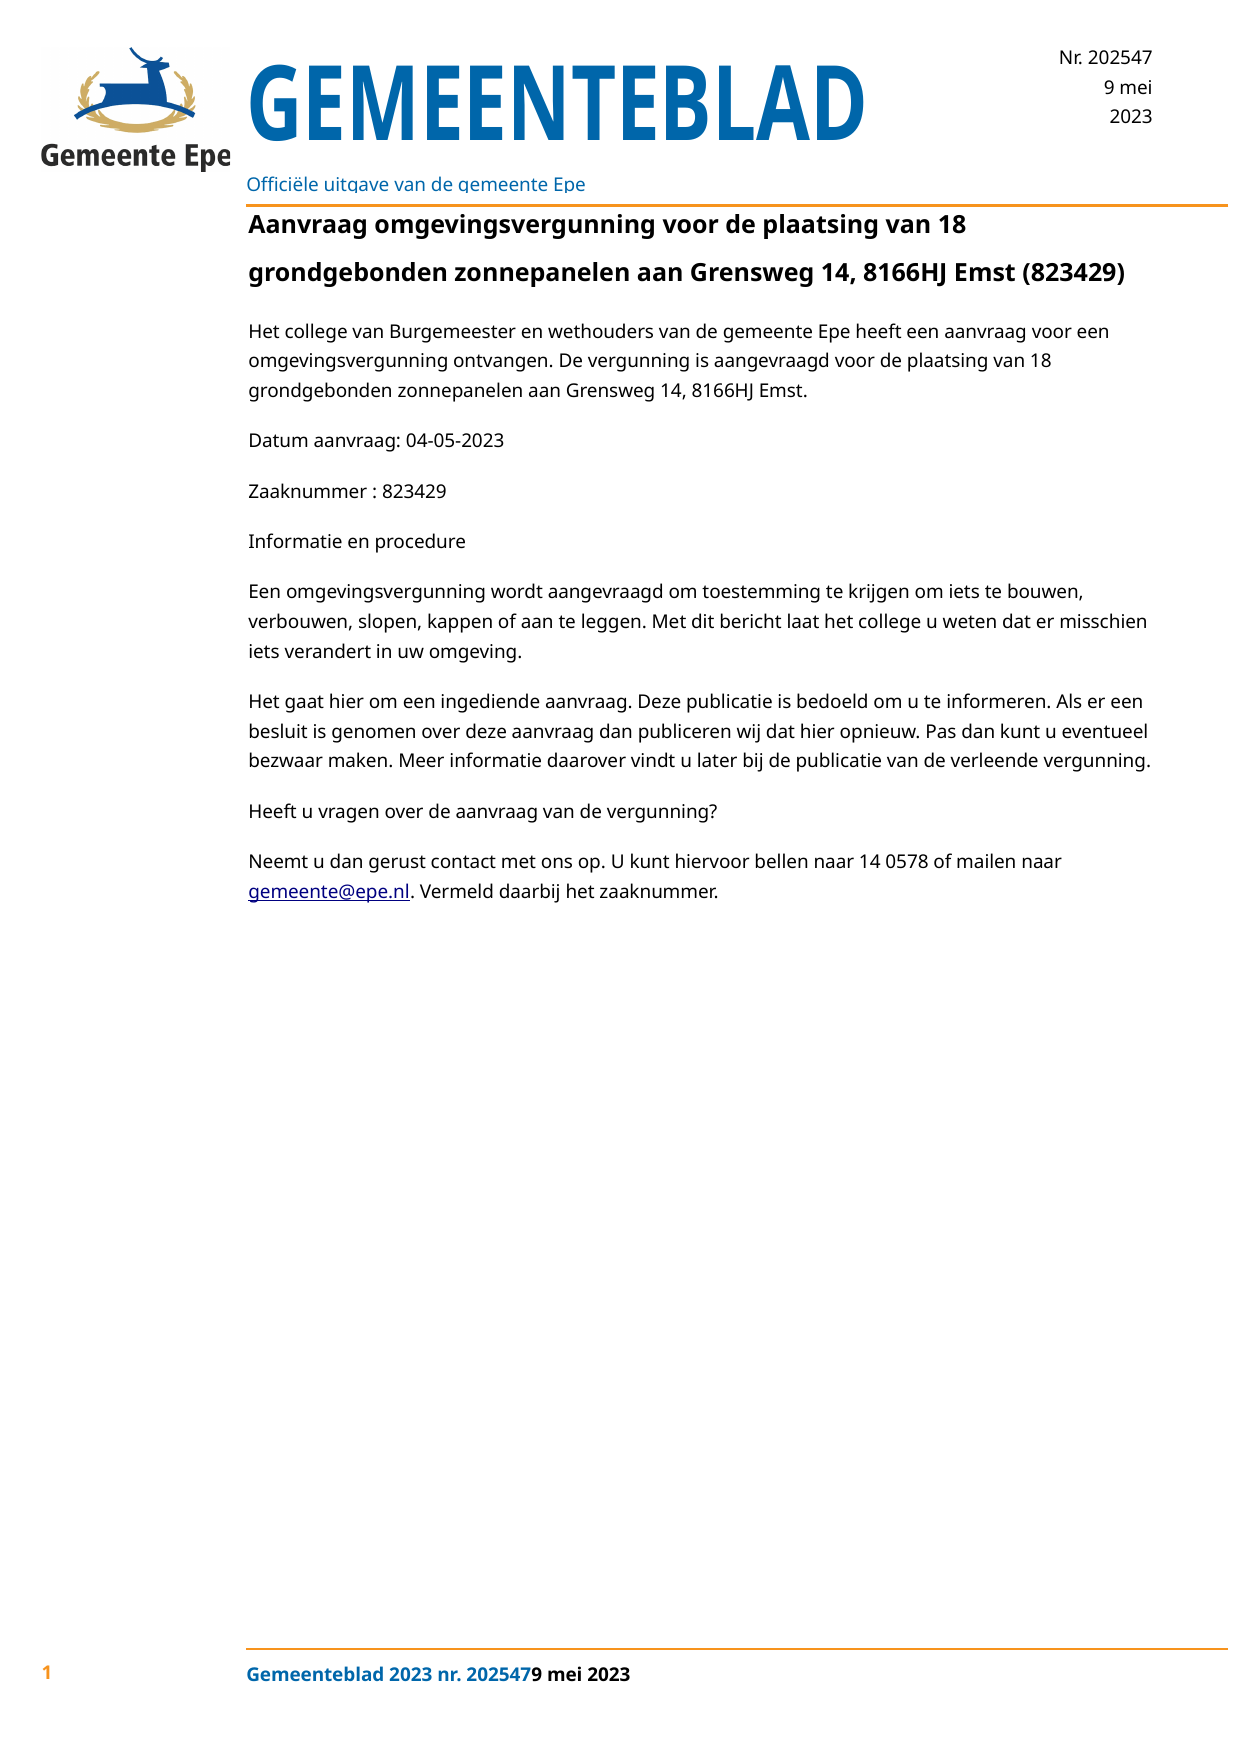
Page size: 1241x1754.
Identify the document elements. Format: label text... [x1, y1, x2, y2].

text Het college van Burgemeester en wethouders van de gemeente Epe heeft een aanvraag voor een omgevingsvergunning ontvangen. De vergunning is aangevraagd voor de plaatsing van 18 grondgebonden zonnepanelen aan Grensweg 14, 8166HJ Emst. [248, 318, 1152, 403]
text Informatie en procedure [248, 528, 1152, 554]
picture [41, 47, 231, 172]
text Het gaat hier om een ingediende aanvraag. Deze publicatie is bedoeld om u te informeren. Als er een besluit is genomen over deze aanvraag dan publiceren wij dat hier opnieuw. Pas dan kunt u eventueel bezwaar maken. Meer informatie daarover vindt u later bij de publicatie van de verleende vergunning. [248, 688, 1152, 773]
text Neemt u dan gerust contact met ons op. U kunt hiervoor bellen naar 14 0578 of mailen naar gemeente@epe.nl. Vermeld daarbij het zaaknummer. [248, 848, 1152, 904]
text Een omgevingsvergunning wordt aangevraagd om toestemming te krijgen om iets te bouwen, verbouwen, slopen, kappen of aan te leggen. Met dit bericht laat het college u weten dat er misschien iets verandert in uw omgeving. [248, 579, 1152, 664]
text Aanvraag omgevingsvergunning voor de plaatsing van 18 grondgebonden zonnepanelen aan Grensweg 14, 8166HJ Emst (823429) [248, 207, 1152, 288]
text Zaaknummer : 823429 [248, 478, 1152, 504]
text Datum aanvraag: 04-05-2023 [248, 427, 1152, 453]
text Heeft u vragen over de aanvraag van de vergunning? [248, 798, 1152, 824]
